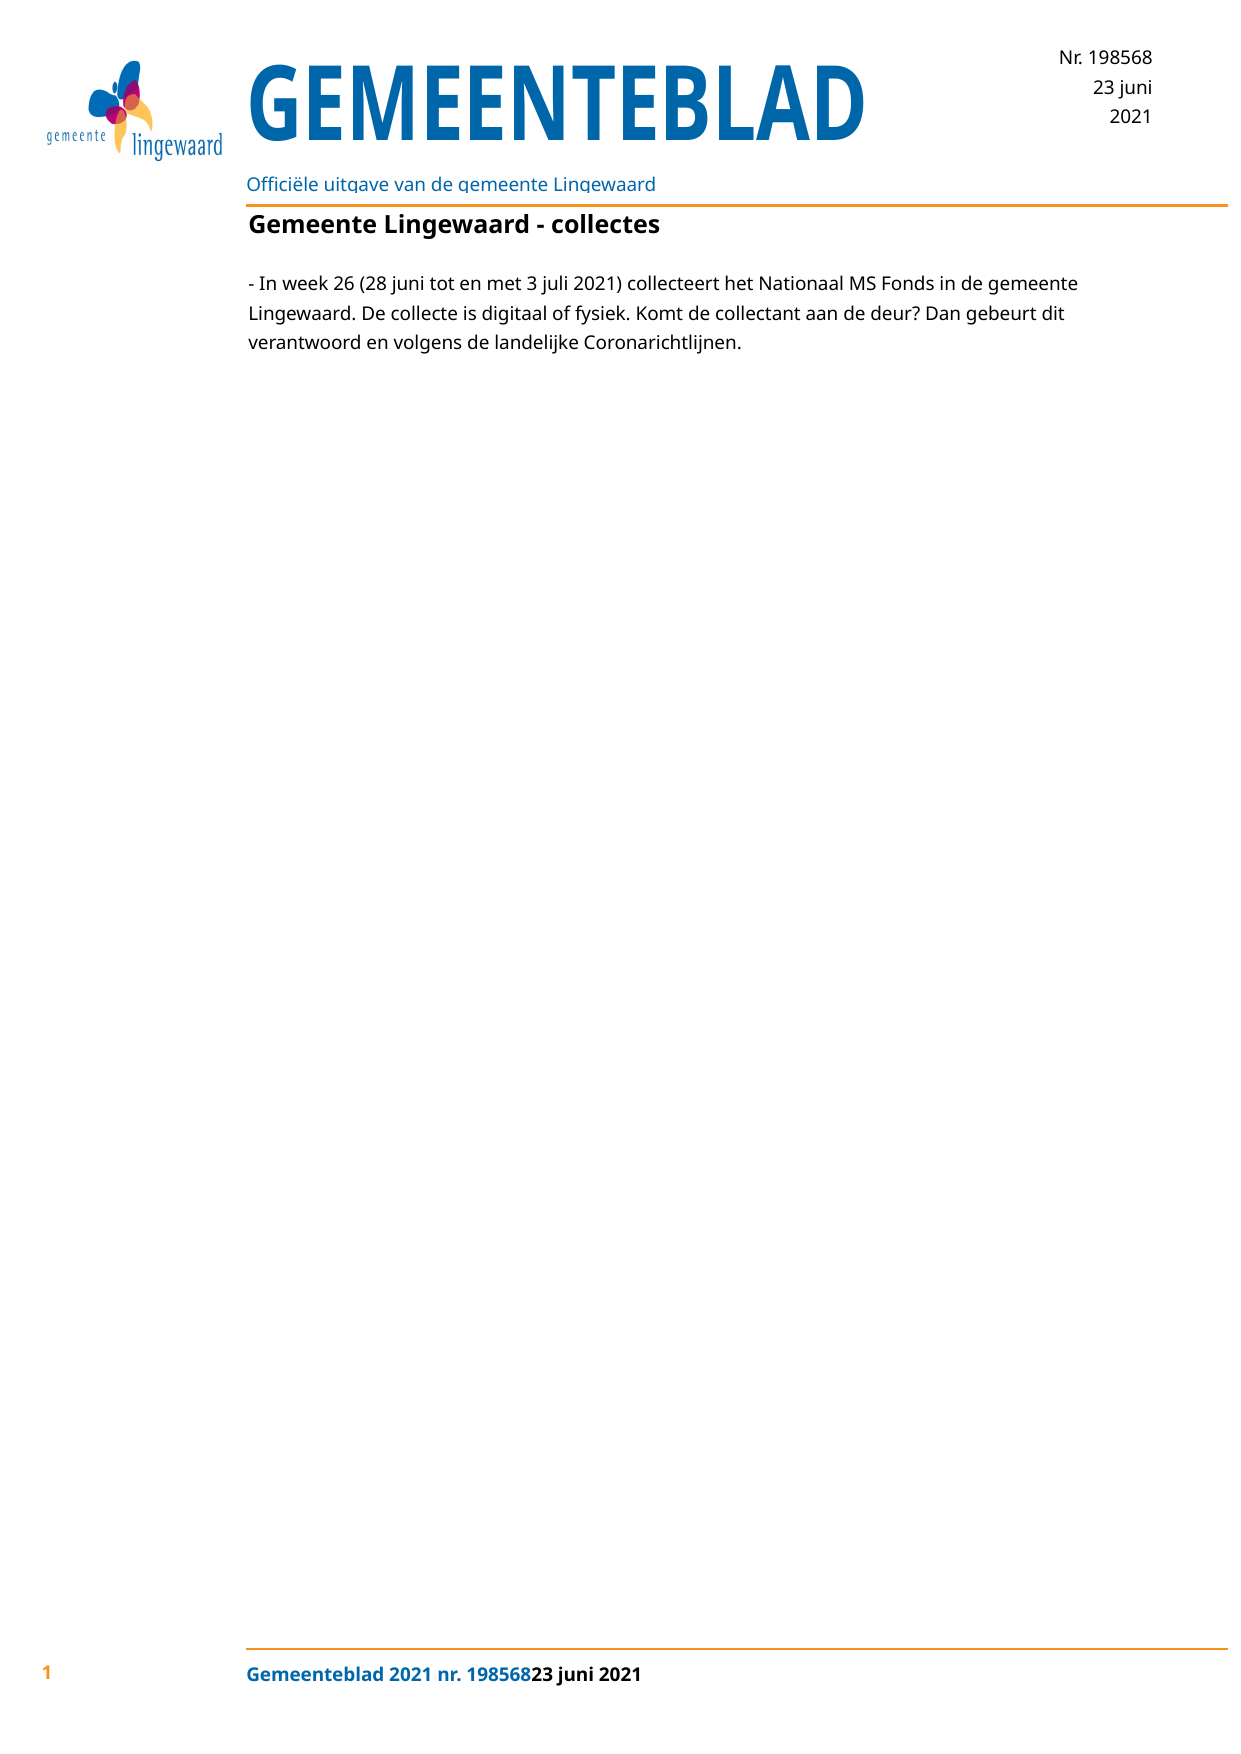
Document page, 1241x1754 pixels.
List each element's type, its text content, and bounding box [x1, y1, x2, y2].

text - In week 26 (28 juni tot en met 3 juli 2021) collecteert het Nationaal MS Fonds in de gemeente Lingewaard. De collecte is digitaal of fysiek. Komt de collectant aan de deur? Dan gebeurt dit verantwoord en volgens de landelijke Coronarichtlijnen. [248, 270, 1152, 355]
picture [41, 47, 231, 172]
text Gemeente Lingewaard - collectes [248, 207, 1152, 241]
